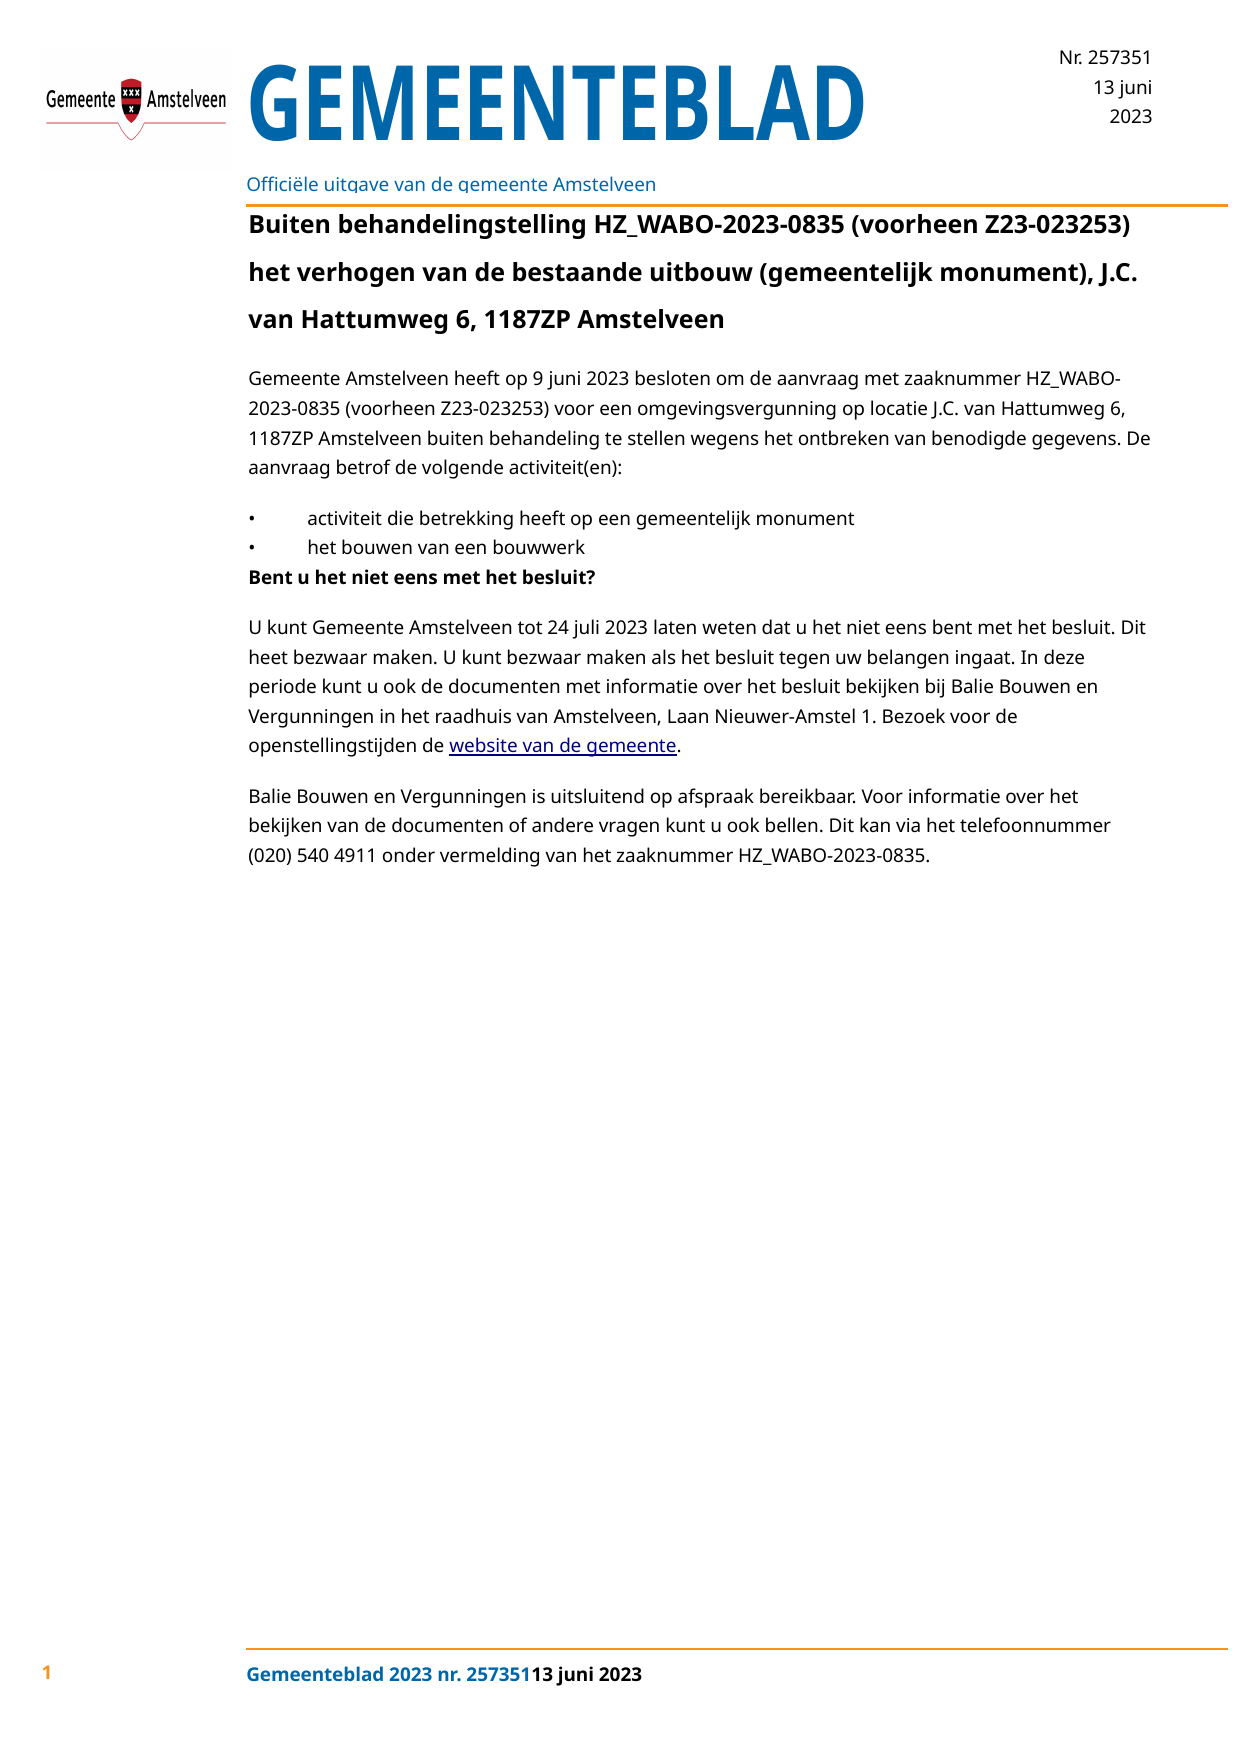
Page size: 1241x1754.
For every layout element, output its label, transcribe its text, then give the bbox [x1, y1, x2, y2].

text Buiten behandelingstelling HZ_WABO-2023-0835 (voorheen Z23-023253) het verhogen van de bestaande uitbouw (gemeentelijk monument), J.C. van Hattumweg 6, 1187ZP Amstelveen [248, 207, 1152, 336]
text Gemeente Amstelveen heeft op 9 juni 2023 besloten om de aanvraag met zaaknummer HZ_WABO-2023-0835 (voorheen Z23-023253) voor een omgevingsvergunning op locatie J.C. van Hattumweg 6, 1187ZP Amstelveen buiten behandeling te stellen wegens het ontbreken van benodigde gegevens. De aanvraag betrof de volgende activiteit(en): [248, 366, 1152, 480]
text U kunt Gemeente Amstelveen tot 24 juli 2023 laten weten dat u het niet eens bent met het besluit. Dit heet bezwaar maken. U kunt bezwaar maken als het besluit tegen uw belangen ingaat. In deze periode kunt u ook de documenten met informatie over het besluit bekijken bij Balie Bouwen en Vergunningen in het raadhuis van Amstelveen, Laan Nieuwer-Amstel 1. Bezoek voor de openstellingstijden de website van de gemeente. [248, 614, 1152, 758]
picture [41, 47, 231, 172]
text Balie Bouwen en Vergunningen is uitsluitend op afspraak bereikbaar. Voor informatie over het bekijken van de documenten of andere vragen kunt u ook bellen. Dit kan via het telefoonnummer (020) 540 4911 onder vermelding van het zaaknummer HZ_WABO-2023-0835. [248, 783, 1152, 868]
list het bouwen van een bouwwerk [248, 534, 1152, 560]
list activiteit die betrekking heeft op een gemeentelijk monument [248, 505, 1152, 530]
text Bent u het niet eens met het besluit? [248, 564, 1152, 589]
